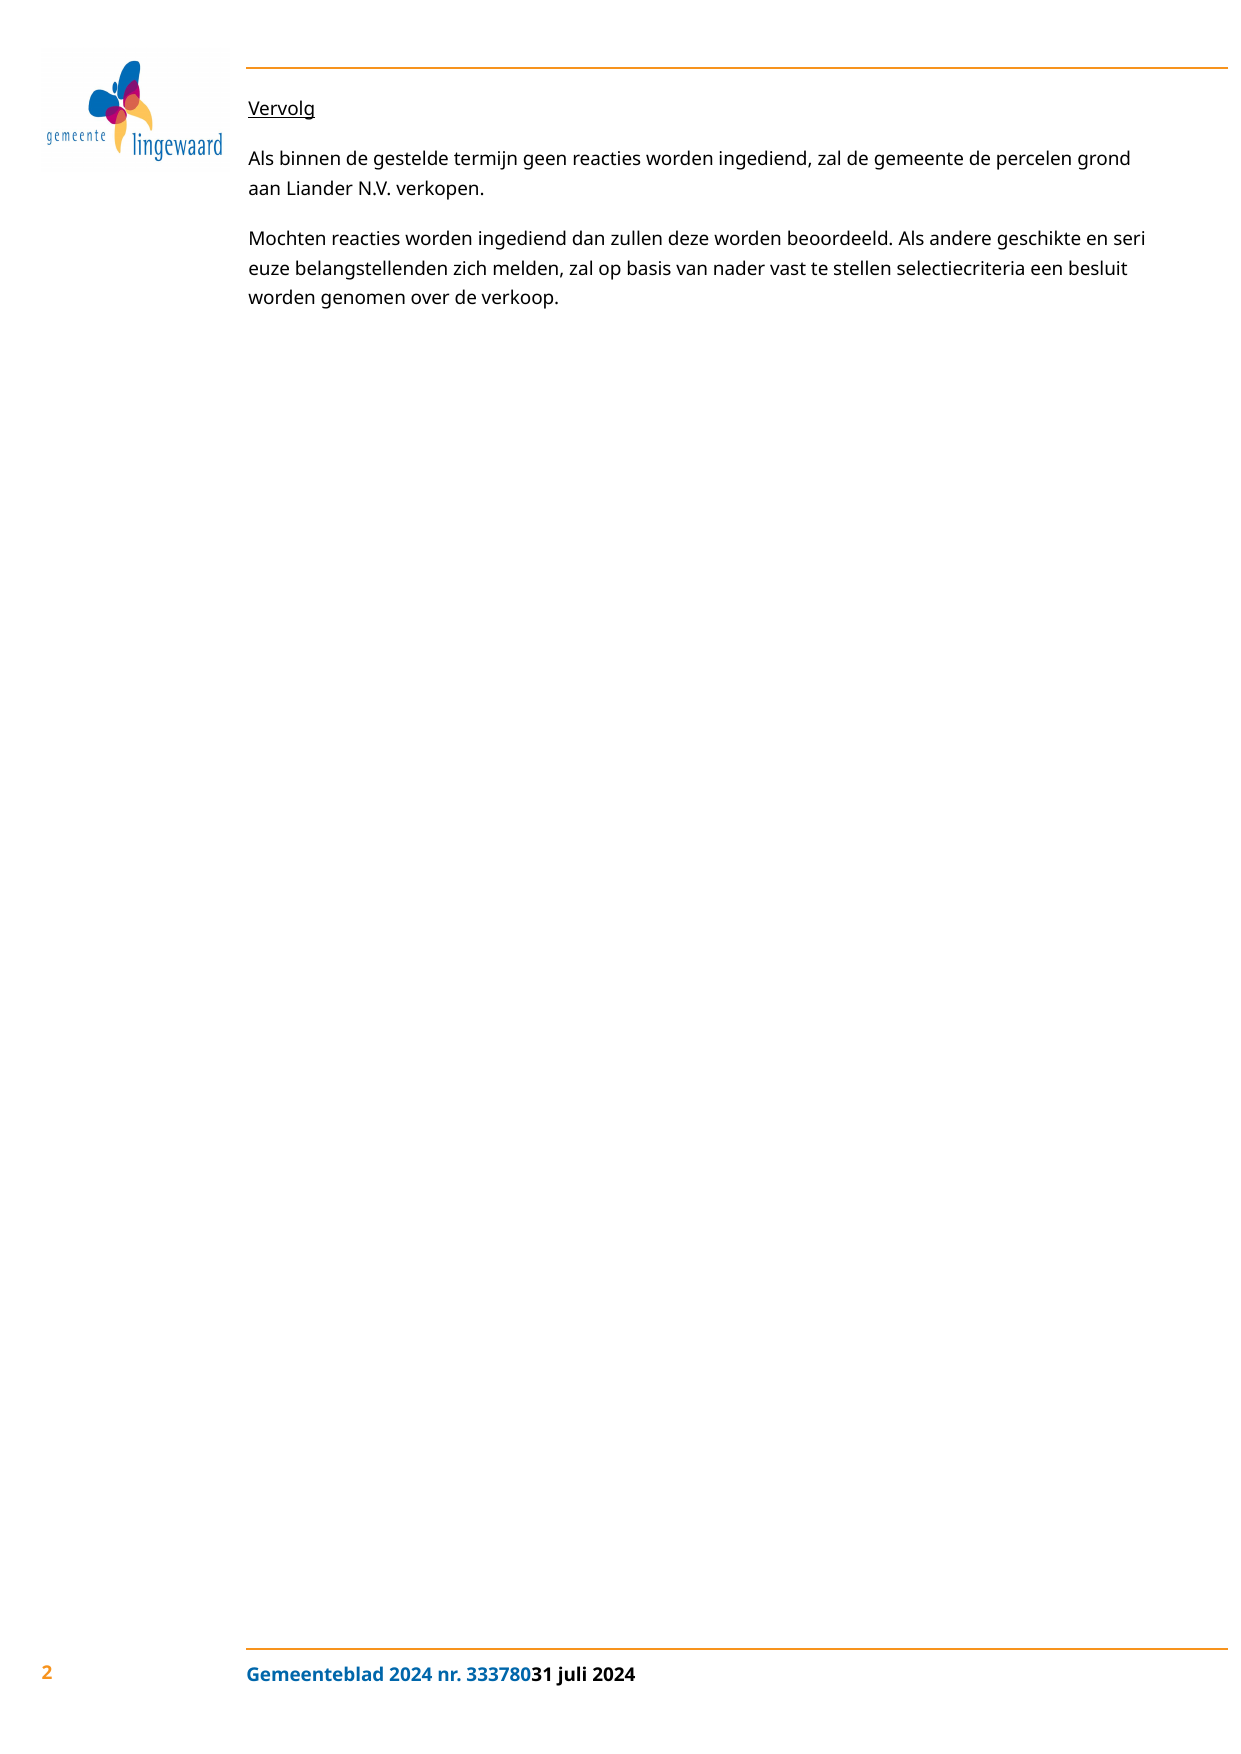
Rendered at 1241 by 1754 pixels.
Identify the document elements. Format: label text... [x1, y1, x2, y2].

text Vervolg [248, 95, 1152, 121]
text Als binnen de gestelde termijn geen reacties worden ingediend, zal de gemeente de percelen grond aan Liander N.V. verkopen. [248, 145, 1152, 201]
text Mochten reacties worden ingediend dan zullen deze worden beoordeeld. Als andere geschikte en serieuze belangstellenden zich melden, zal op basis van nader vast te stellen selectiecriteria een besluit worden genomen over de verkoop. [248, 225, 1152, 310]
picture [41, 47, 231, 172]
